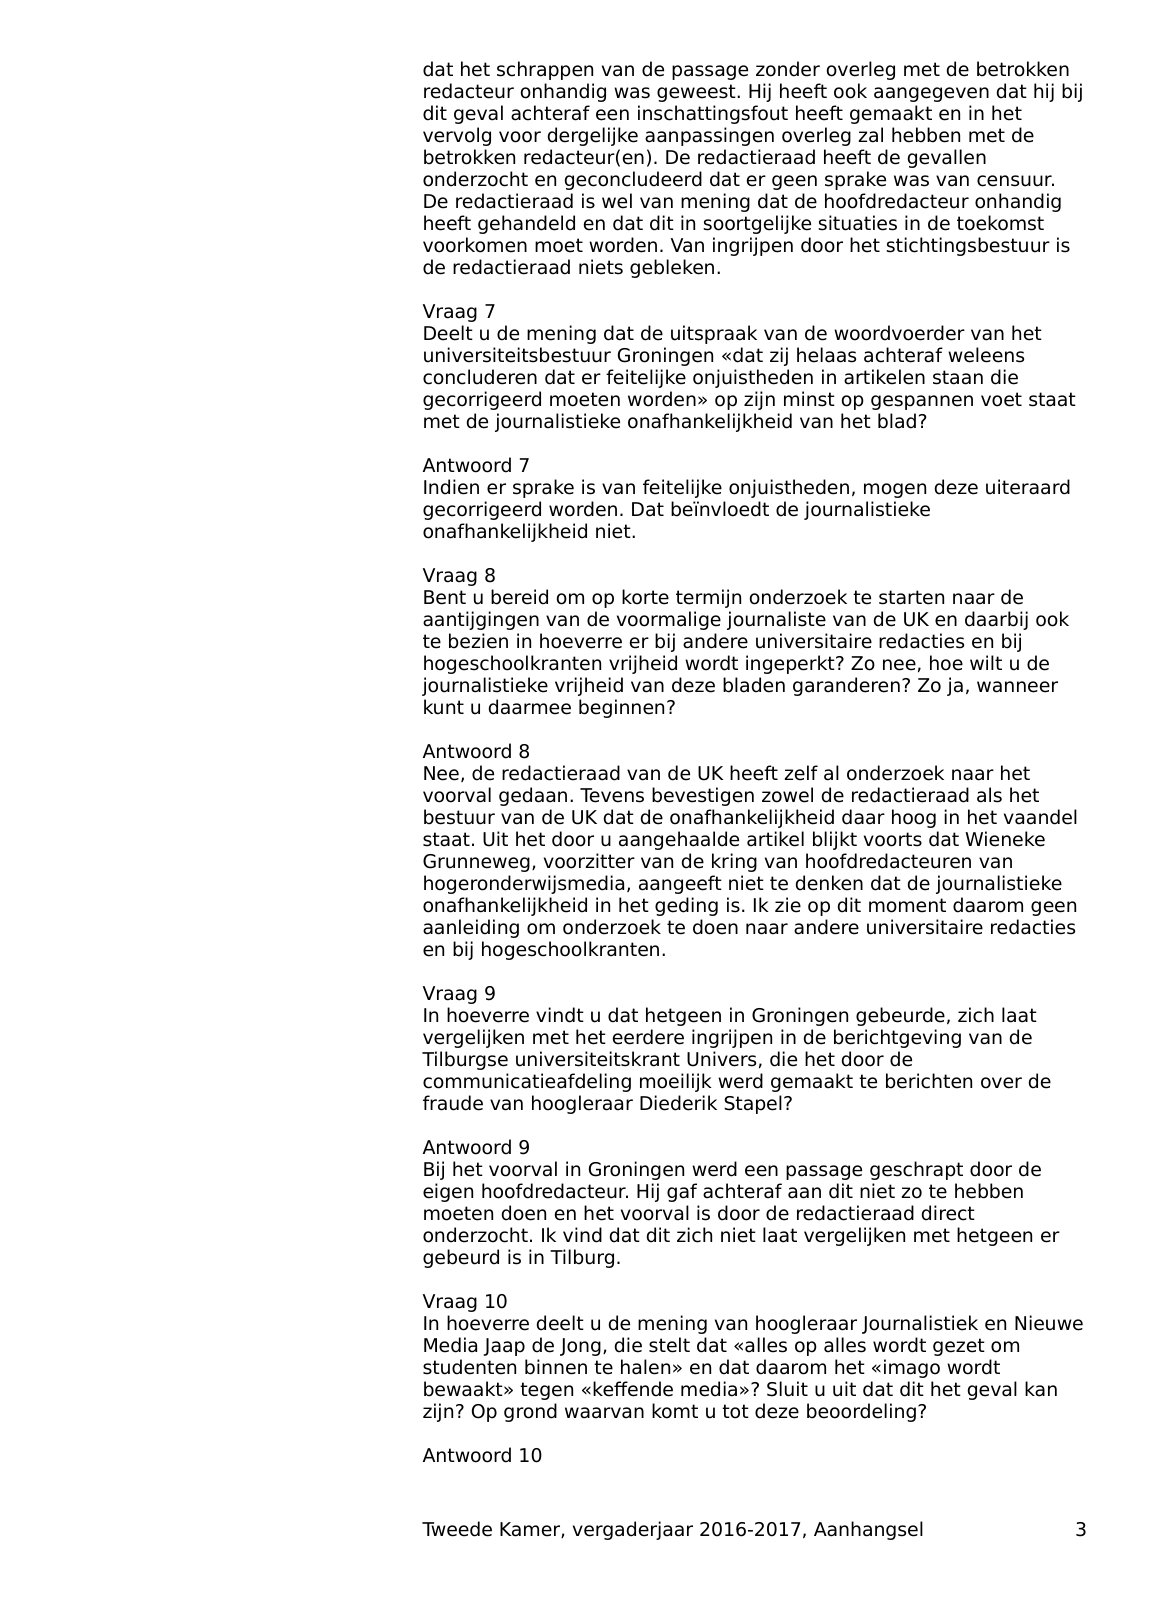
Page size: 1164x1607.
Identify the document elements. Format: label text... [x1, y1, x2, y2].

text Nee, de redactieraad van de UK heeft zelf al onderzoek naar het voorval gedaan. Tevens bevestigen zowel de redactieraad als het bestuur van de UK dat de onafhankelijkheid daar hoog in het vaandel staat. Uit het door u aangehaalde artikel blijkt voorts dat Wieneke Grunneweg, voorzitter van de kring van hoofdredacteuren van hogeronderwijsmedia, aangeeft niet te denken dat de journalistieke onafhankelijkheid in het geding is. Ik zie op dit moment daarom geen aanleiding om onderzoek te doen naar andere universitaire redacties en bij hogeschoolkranten. [422, 763, 1087, 961]
text Indien er sprake is van feitelijke onjuistheden, mogen deze uiteraard gecorrigeerd worden. Dat beïnvloedt de journalistieke onafhankelijkheid niet. [422, 477, 1087, 543]
text Vraag 7 [422, 301, 1087, 323]
text Antwoord 8 [422, 741, 1087, 763]
text Deelt u de mening dat de uitspraak van de woordvoerder van het universiteitsbestuur Groningen «dat zij helaas achteraf weleens concluderen dat er feitelijke onjuistheden in artikelen staan die gecorrigeerd moeten worden» op zijn minst op gespannen voet staat met de journalistieke onafhankelijkheid van het blad? [422, 323, 1087, 433]
text Antwoord 7 [422, 455, 1087, 477]
text dat het schrappen van de passage zonder overleg met de betrokken redacteur onhandig was geweest. Hij heeft ook aangegeven dat hij bij dit geval achteraf een inschattingsfout heeft gemaakt en in het vervolg voor dergelijke aanpassingen overleg zal hebben met de betrokken redacteur(en). De redactieraad heeft de gevallen onderzocht en geconcludeerd dat er geen sprake was van censuur. De redactieraad is wel van mening dat de hoofdredacteur onhandig heeft gehandeld en dat dit in soortgelijke situaties in de toekomst voorkomen moet worden. Van ingrijpen door het stichtingsbestuur is de redactieraad niets gebleken. [422, 59, 1087, 279]
text Vraag 9 [422, 983, 1087, 1005]
text Antwoord 10 [422, 1445, 1087, 1467]
text Bij het voorval in Groningen werd een passage geschrapt door de eigen hoofdredacteur. Hij gaf achteraf aan dit niet zo te hebben moeten doen en het voorval is door de redactieraad direct onderzocht. Ik vind dat dit zich niet laat vergelijken met hetgeen er gebeurd is in Tilburg. [422, 1159, 1087, 1269]
text Bent u bereid om op korte termijn onderzoek te starten naar de aantijgingen van de voormalige journaliste van de UK en daarbij ook te bezien in hoeverre er bij andere universitaire redacties en bij hogeschoolkranten vrijheid wordt ingeperkt? Zo nee, hoe wilt u de journalistieke vrijheid van deze bladen garanderen? Zo ja, wanneer kunt u daarmee beginnen? [422, 587, 1087, 719]
text Antwoord 9 [422, 1137, 1087, 1159]
text Vraag 10 [422, 1291, 1087, 1313]
text Vraag 8 [422, 565, 1087, 587]
text In hoeverre vindt u dat hetgeen in Groningen gebeurde, zich laat vergelijken met het eerdere ingrijpen in de berichtgeving van de Tilburgse universiteitskrant Univers, die het door de communicatieafdeling moeilijk werd gemaakt te berichten over de fraude van hoogleraar Diederik Stapel? [422, 1005, 1087, 1115]
text In hoeverre deelt u de mening van hoogleraar Journalistiek en Nieuwe Media Jaap de Jong, die stelt dat «alles op alles wordt gezet om studenten binnen te halen» en dat daarom het «imago wordt bewaakt» tegen «keffende media»? Sluit u uit dat dit het geval kan zijn? Op grond waarvan komt u tot deze beoordeling? [422, 1313, 1087, 1423]
